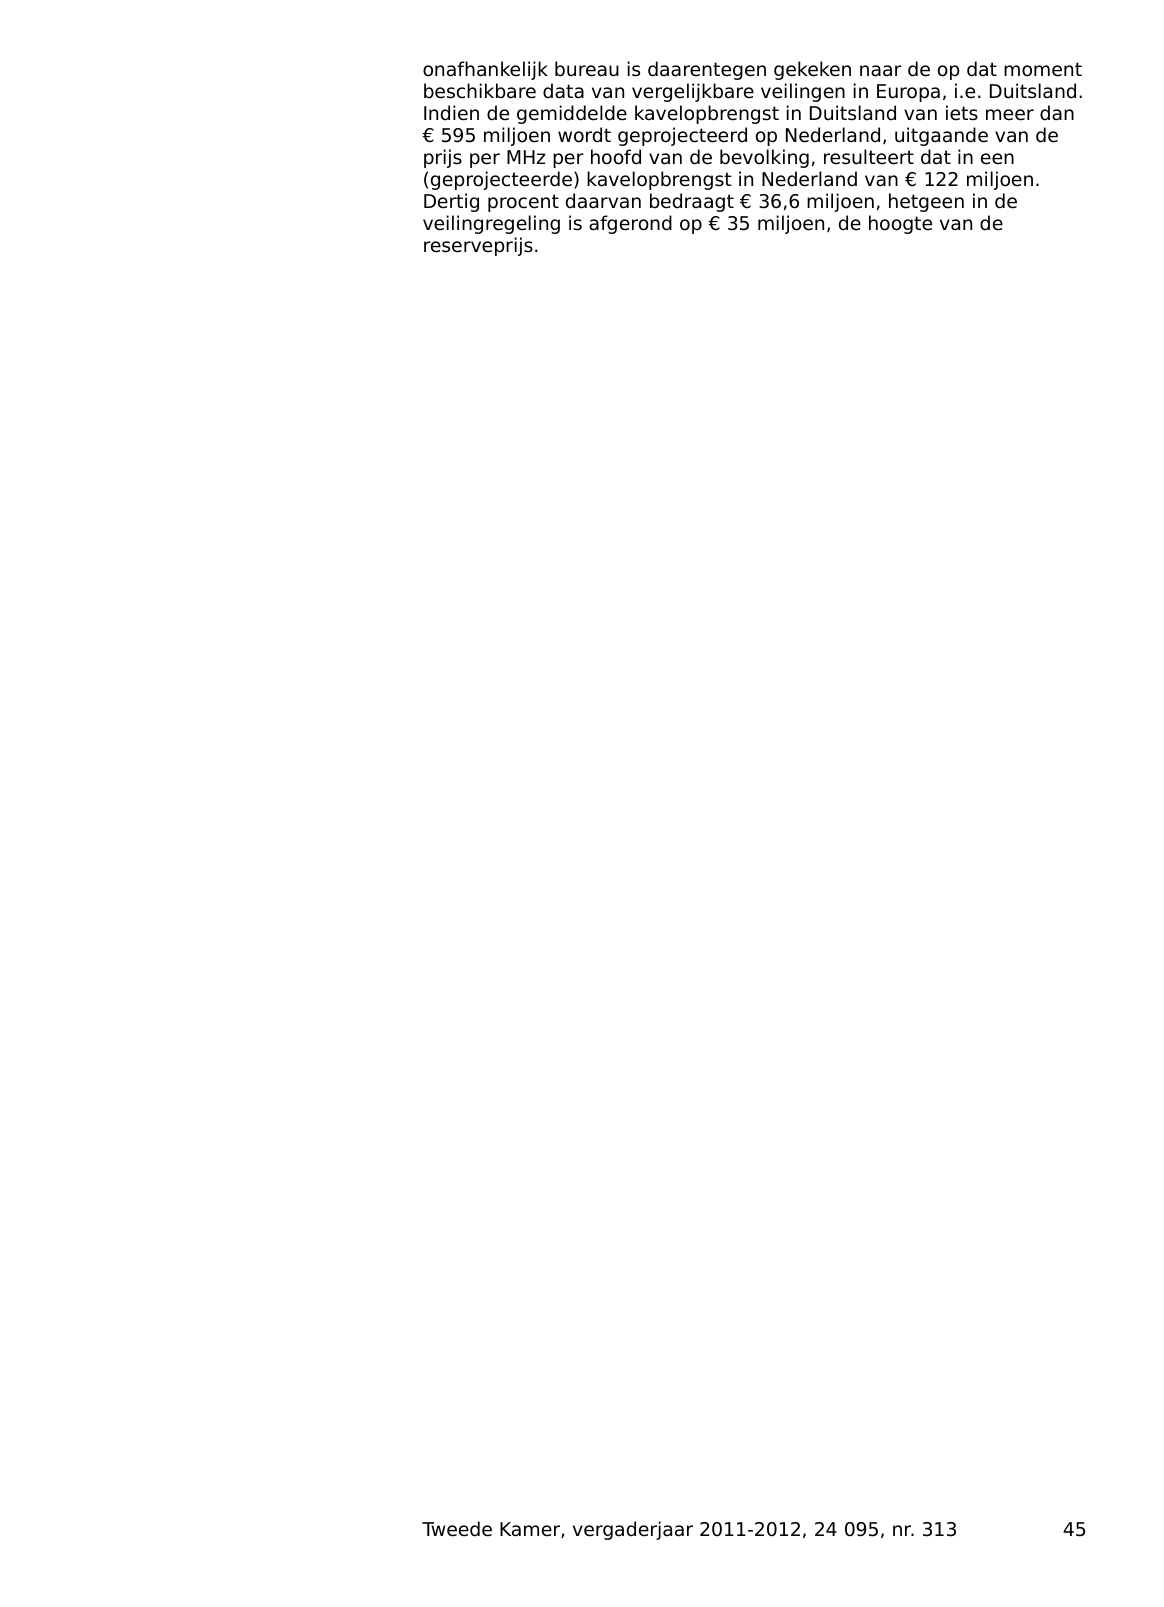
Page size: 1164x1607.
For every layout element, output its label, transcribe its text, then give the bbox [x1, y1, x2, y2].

text onafhankelijk bureau is daarentegen gekeken naar de op dat moment beschikbare data van vergelijkbare veilingen in Europa, i.e. Duitsland. Indien de gemiddelde kavelopbrengst in Duitsland van iets meer dan € 595 miljoen wordt geprojecteerd op Nederland, uitgaande van de prijs per MHz per hoofd van de bevolking, resulteert dat in een (geprojecteerde) kavelopbrengst in Nederland van € 122 miljoen. Dertig procent daarvan bedraagt € 36,6 miljoen, hetgeen in de veilingregeling is afgerond op € 35 miljoen, de hoogte van de reserveprijs. [422, 59, 1087, 257]
